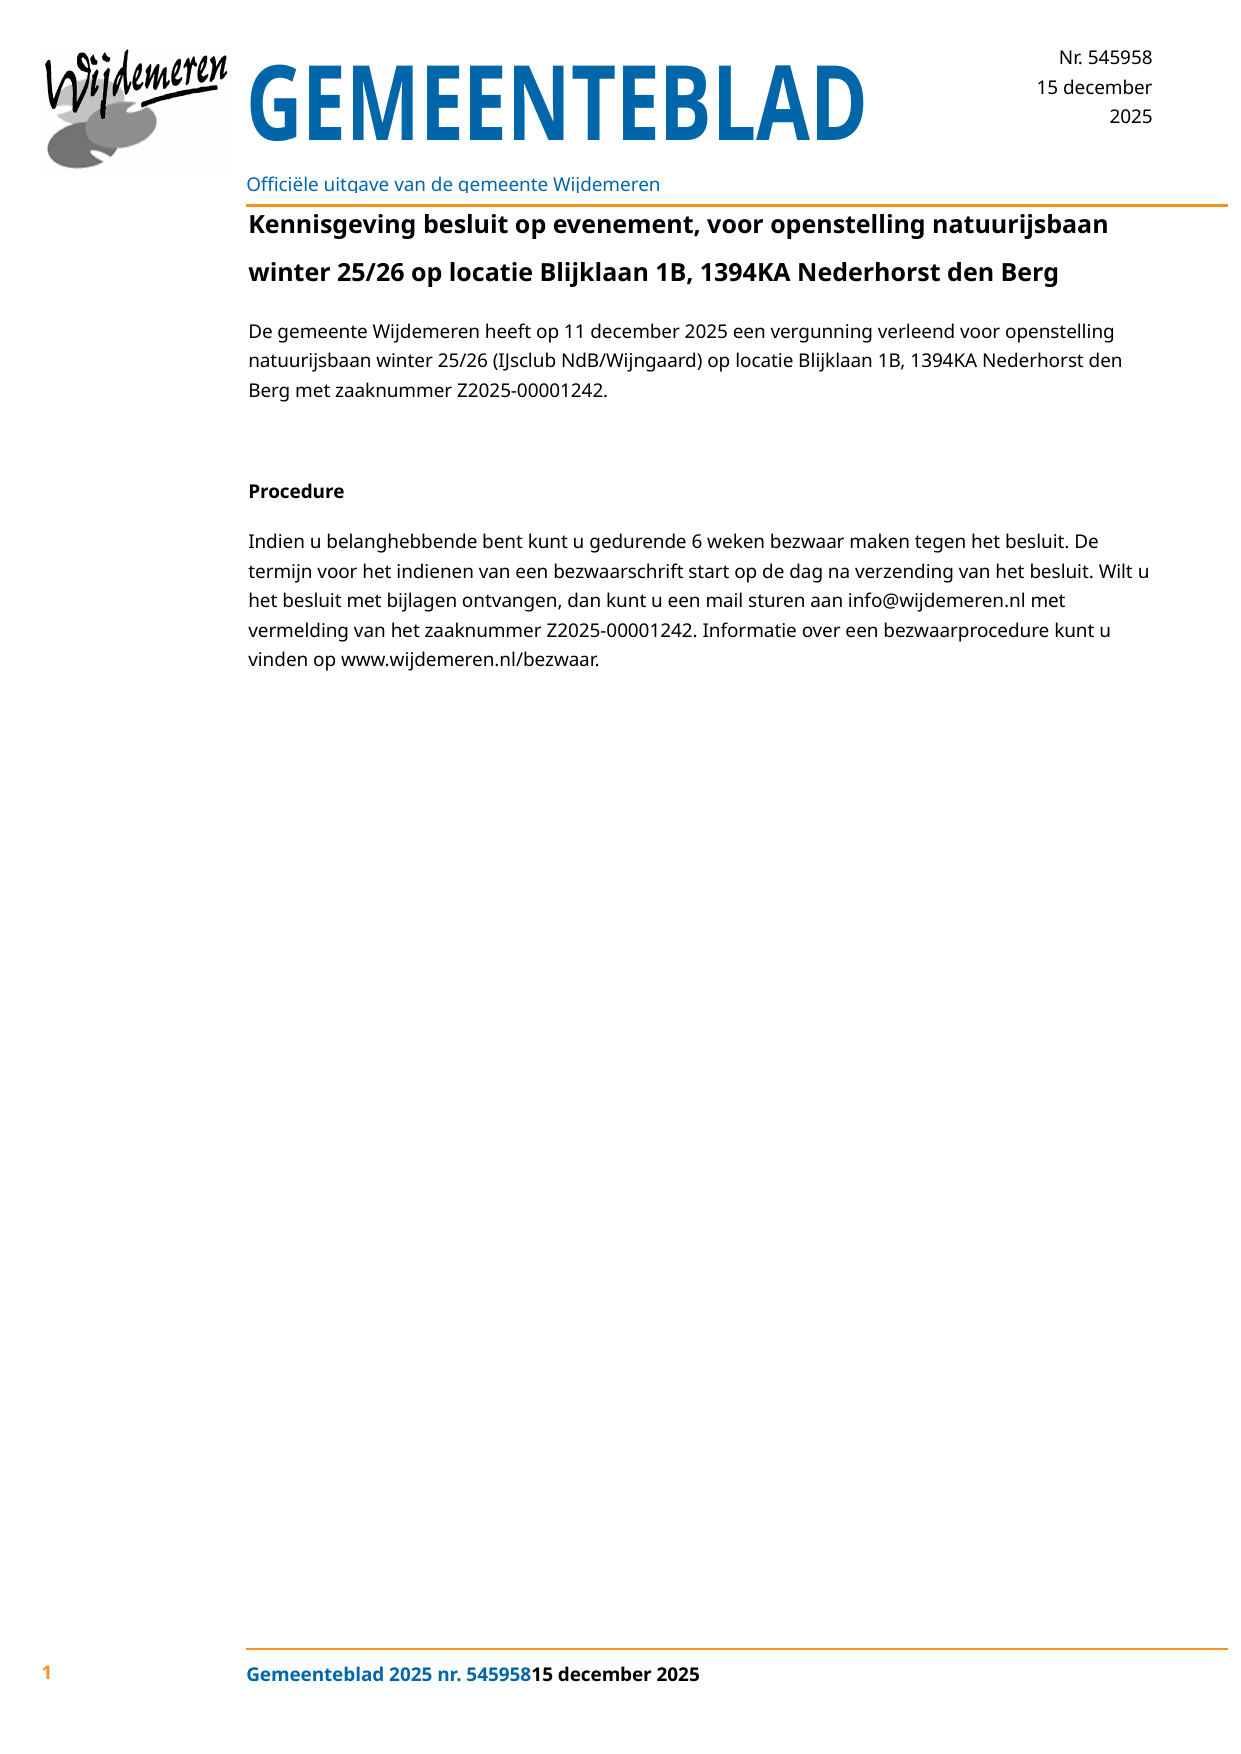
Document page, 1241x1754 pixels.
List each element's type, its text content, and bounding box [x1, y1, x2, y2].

picture [41, 47, 231, 172]
text Kennisgeving besluit op evenement, voor openstelling natuurijsbaan winter 25/26 op locatie Blijklaan 1B, 1394KA Nederhorst den Berg [248, 207, 1152, 288]
text Procedure [248, 478, 1152, 504]
text Indien u belanghebbende bent kunt u gedurende 6 weken bezwaar maken tegen het besluit. De termijn voor het indienen van een bezwaarschrift start op de dag na verzending van het besluit. Wilt u het besluit met bijlagen ontvangen, dan kunt u een mail sturen aan info@wijdemeren.nl met vermelding van het zaaknummer Z2025-00001242. Informatie over een bezwaarprocedure kunt u vinden op www.wijdemeren.nl/bezwaar. [248, 528, 1152, 672]
text De gemeente Wijdemeren heeft op 11 december 2025 een vergunning verleend voor openstelling natuurijsbaan winter 25/26 (IJsclub NdB/Wijngaard) op locatie Blijklaan 1B, 1394KA Nederhorst den Berg met zaaknummer Z2025-00001242. [248, 318, 1152, 403]
